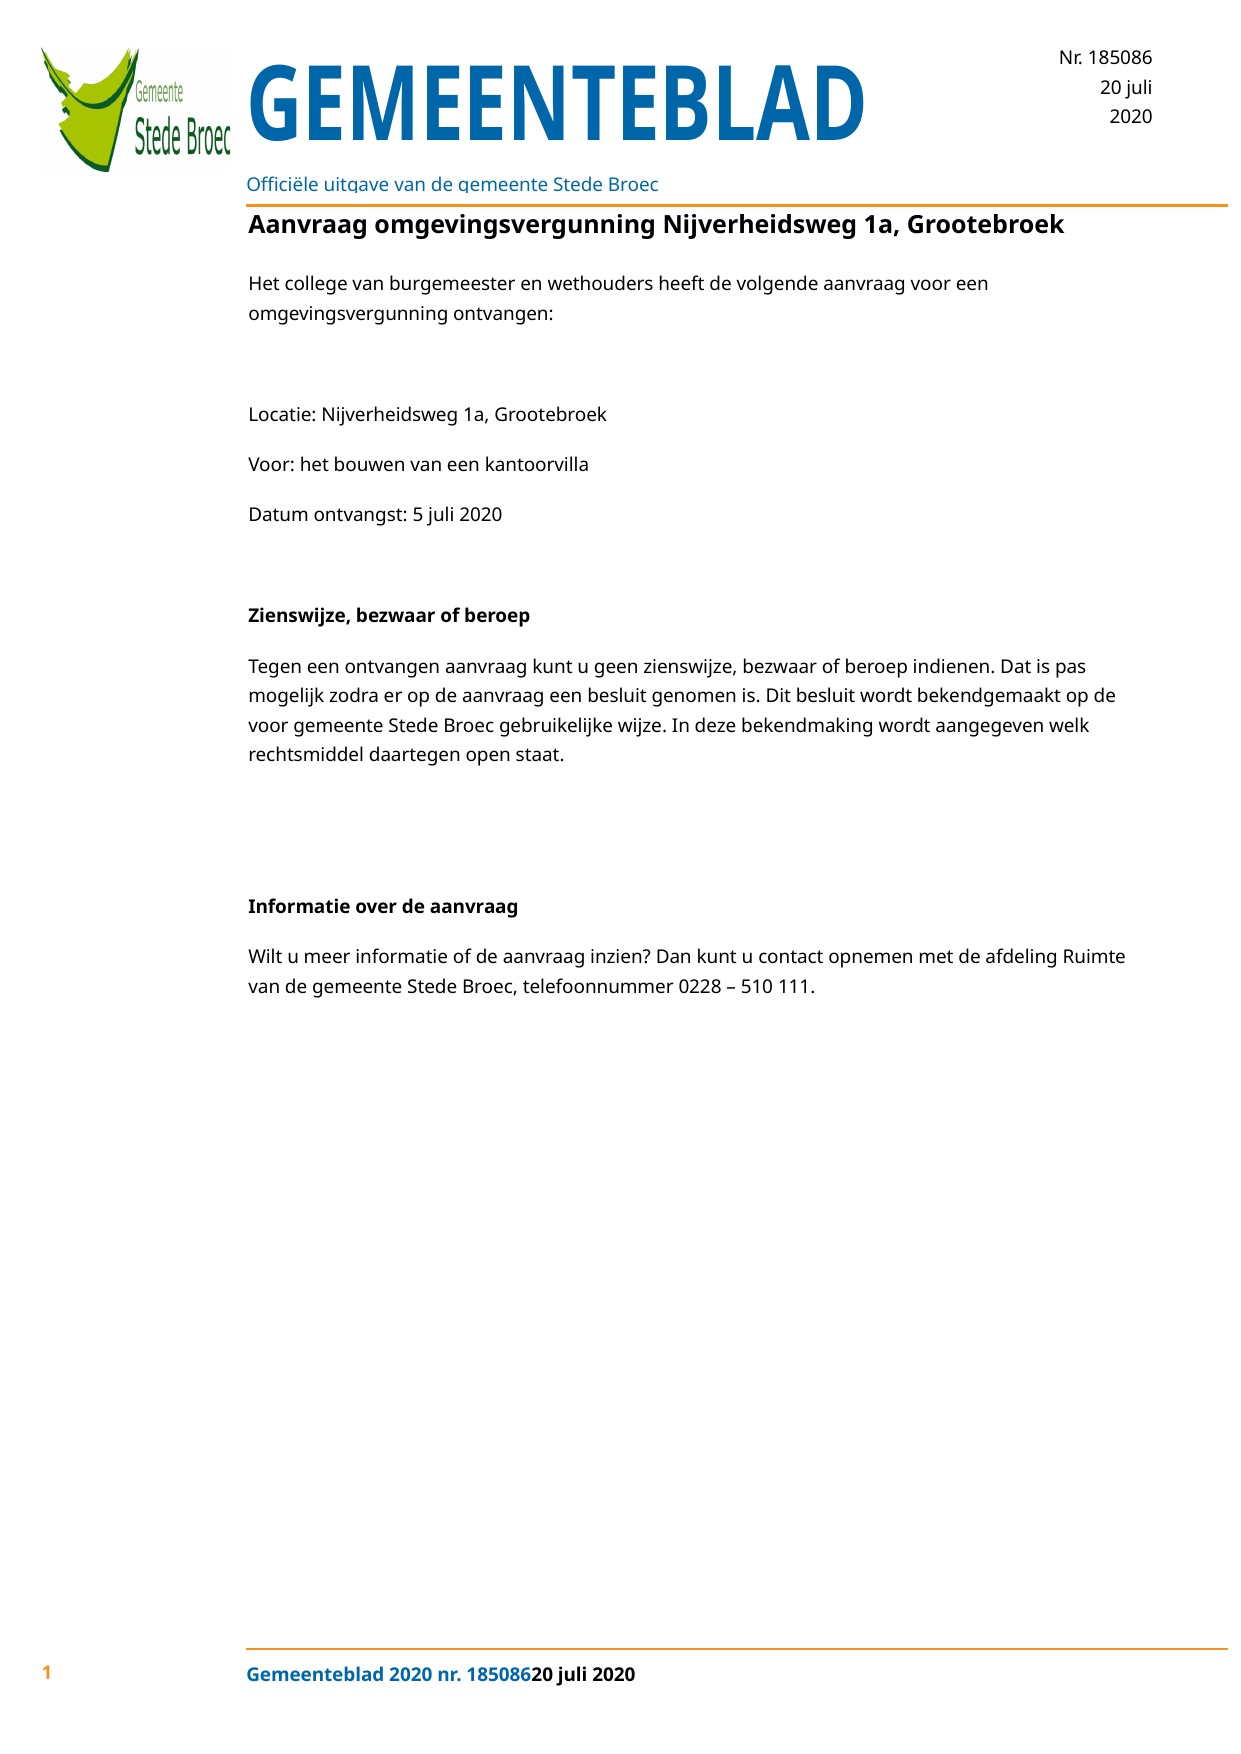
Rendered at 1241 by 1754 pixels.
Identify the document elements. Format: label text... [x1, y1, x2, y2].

text Voor: het bouwen van een kantoorvilla [248, 451, 1152, 477]
text Wilt u meer informatie of de aanvraag inzien? Dan kunt u contact opnemen met de afdeling Ruimte van de gemeente Stede Broec, telefoonnummer 0228 – 510 111. [248, 943, 1152, 998]
text Informatie over de aanvraag [248, 893, 1152, 918]
text Locatie: Nijverheidsweg 1a, Grootebroek [248, 401, 1152, 426]
text Het college van burgemeester en wethouders heeft de volgende aanvraag voor een omgevingsvergunning ontvangen: [248, 270, 1152, 326]
text Aanvraag omgevingsvergunning Nijverheidsweg 1a, Grootebroek [248, 207, 1152, 241]
picture [41, 47, 231, 172]
text Tegen een ontvangen aanvraag kunt u geen zienswijze, bezwaar of beroep indienen. Dat is pas mogelijk zodra er op de aanvraag een besluit genomen is. Dit besluit wordt bekendgemaakt op de voor gemeente Stede Broec gebruikelijke wijze. In deze bekendmaking wordt aangegeven welk rechtsmiddel daartegen open staat. [248, 653, 1152, 767]
text Datum ontvangst: 5 juli 2020 [248, 502, 1152, 527]
text Zienswijze, bezwaar of beroep [248, 602, 1152, 628]
